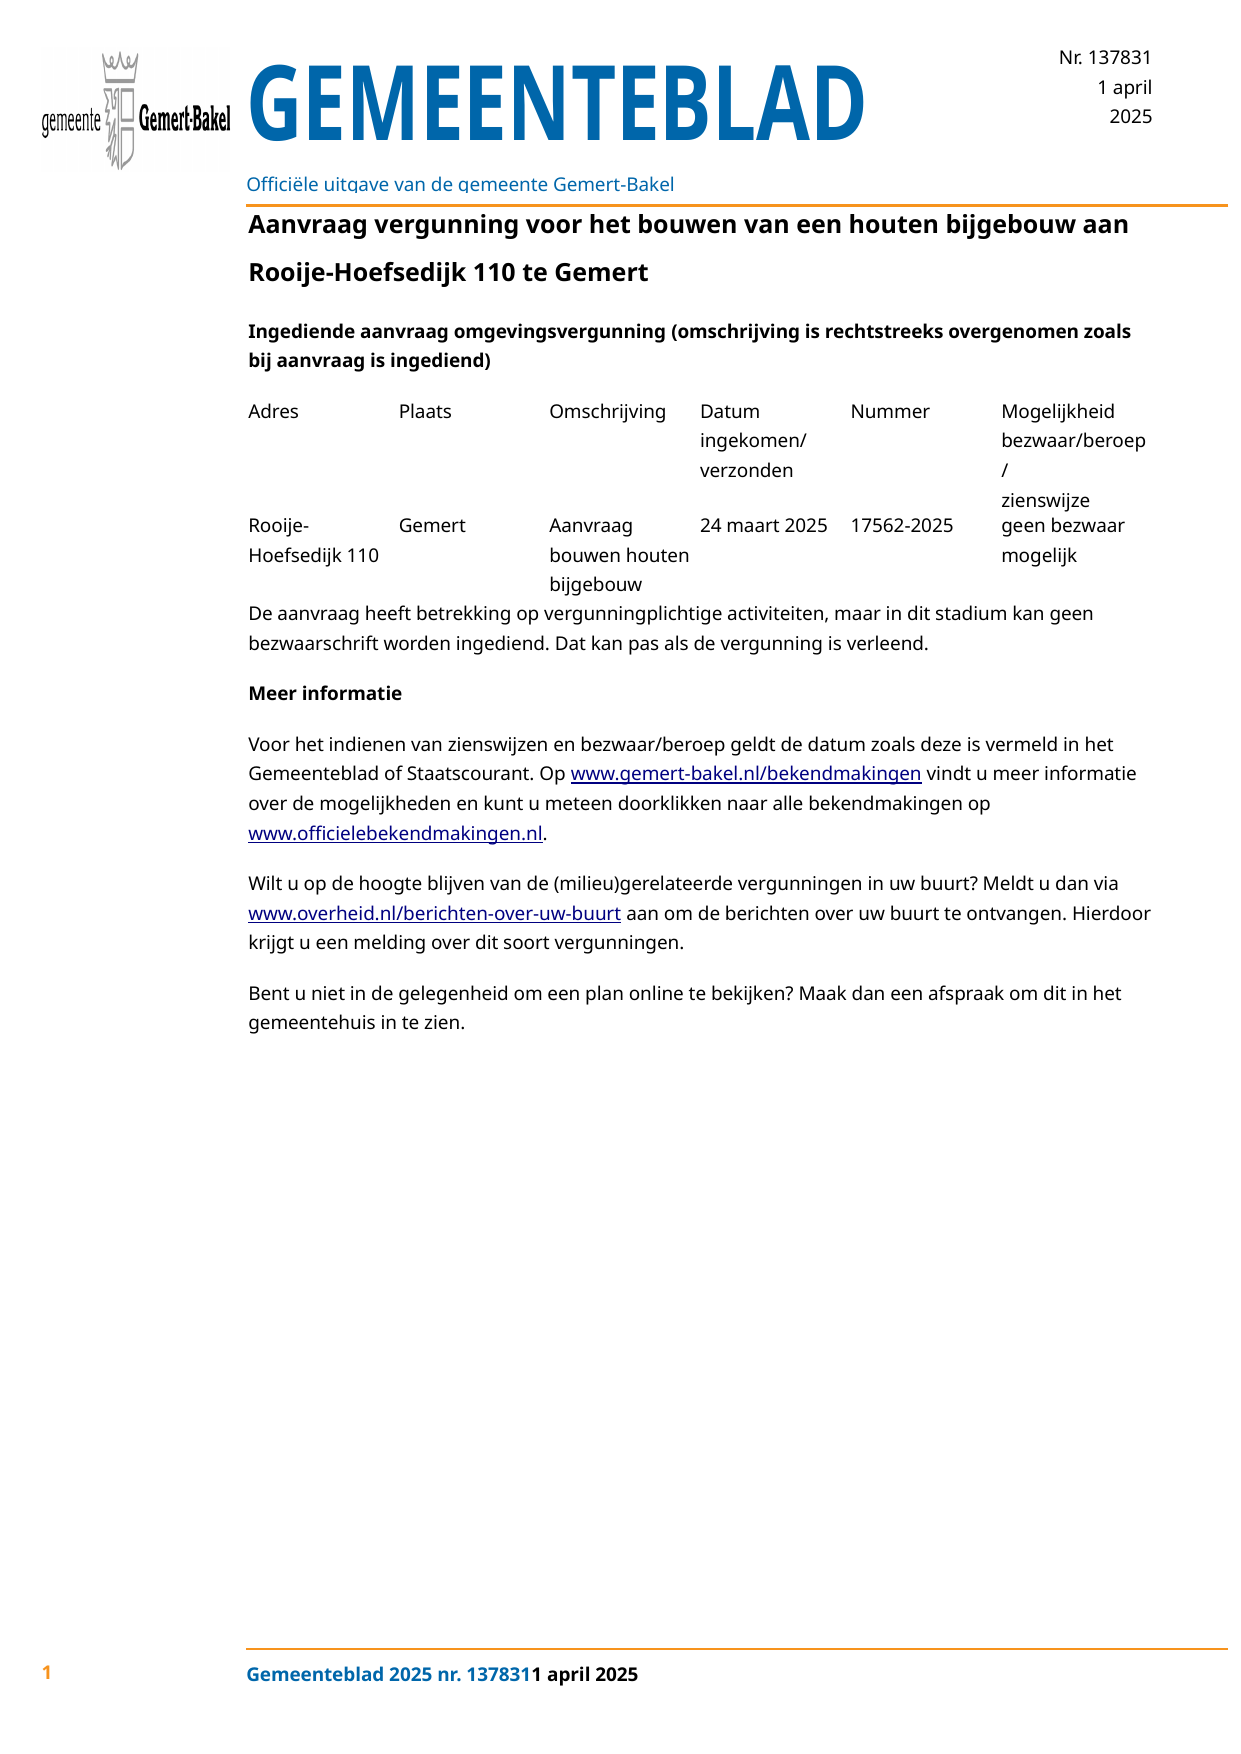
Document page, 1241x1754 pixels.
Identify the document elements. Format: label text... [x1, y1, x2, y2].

table_header Nummer [850, 398, 1001, 512]
table_cell Rooije-Hoefsedijk 110 [248, 513, 398, 597]
table_header Mogelijkheid bezwaar/beroep/ zienswijze [1001, 398, 1152, 512]
table_header Omschrijving [549, 398, 700, 512]
picture [41, 47, 231, 172]
text Ingediende aanvraag omgevingsvergunning (omschrijving is rechtstreeks overgenomen zoals bij aanvraag is ingediend) [248, 318, 1152, 373]
table_header Datum ingekomen/ verzonden [700, 398, 850, 512]
table_cell 24 maart 2025 [700, 513, 850, 597]
text Bent u niet in de gelegenheid om een plan online te bekijken? Maak dan een afspraak om dit in het gemeentehuis in te zien. [248, 980, 1152, 1035]
text Wilt u op de hoogte blijven van de (milieu)gerelateerde vergunningen in uw buurt? Meldt u dan via www.overheid.nl/berichten-over-uw-buurt aan om de berichten over uw buurt te ontvangen. Hierdoor krijgt u een melding over dit soort vergunningen. [248, 870, 1152, 955]
table_header Plaats [399, 398, 549, 512]
text Aanvraag vergunning voor het bouwen van een houten bijgebouw aan Rooije-Hoefsedijk 110 te Gemert [248, 207, 1152, 288]
table_cell Aanvraag bouwen houten bijgebouw [549, 513, 700, 597]
table_cell geen bezwaar mogelijk [1001, 513, 1152, 597]
table_cell 17562-2025 [850, 513, 1001, 597]
text Voor het indienen van zienswijzen en bezwaar/beroep geldt de datum zoals deze is vermeld in het Gemeenteblad of Staatscourant. Op www.gemert-bakel.nl/bekendmakingen vindt u meer informatie over de mogelijkheden en kunt u meteen doorklikken naar alle bekendmakingen op www.officielebekendmakingen.nl. [248, 731, 1152, 846]
table_header Adres [248, 398, 398, 512]
table_cell Gemert [399, 513, 549, 597]
text De aanvraag heeft betrekking op vergunningplichtige activiteiten, maar in dit stadium kan geen bezwaarschrift worden ingediend. Dat kan pas als de vergunning is verleend. [248, 601, 1152, 656]
text Meer informatie [248, 681, 1152, 706]
